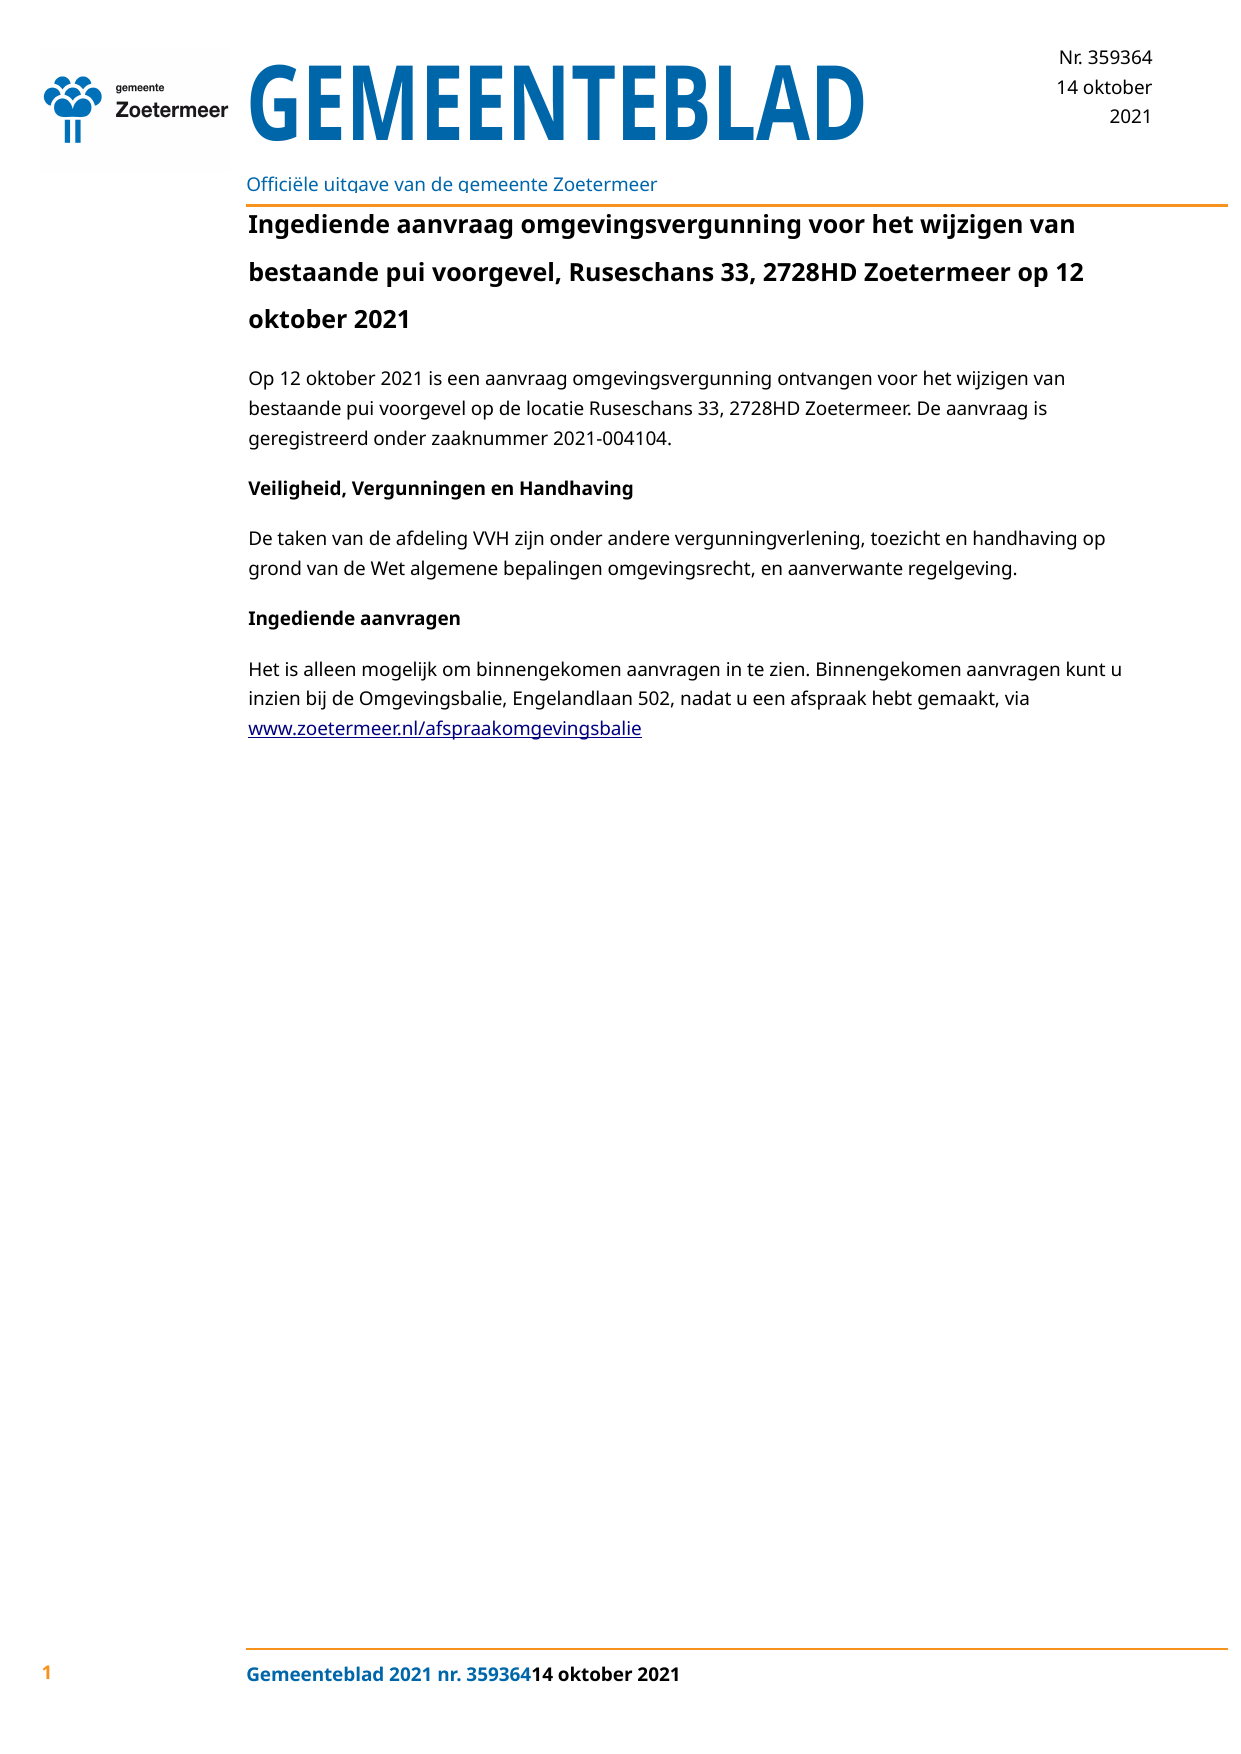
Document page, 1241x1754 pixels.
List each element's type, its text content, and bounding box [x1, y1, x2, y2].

text Ingediende aanvragen [248, 606, 1152, 631]
picture [41, 47, 231, 172]
text Ingediende aanvraag omgevingsvergunning voor het wijzigen van bestaande pui voorgevel, Ruseschans 33, 2728HD Zoetermeer op 12 oktober 2021 [248, 207, 1152, 336]
text Veiligheid, Vergunningen en Handhaving [248, 475, 1152, 501]
text De taken van de afdeling VVH zijn onder andere vergunningverlening, toezicht en handhaving op grond van de Wet algemene bepalingen omgevingsrecht, en aanverwante regelgeving. [248, 526, 1152, 581]
text Het is alleen mogelijk om binnengekomen aanvragen in te zien. Binnengekomen aanvragen kunt u inzien bij de Omgevingsbalie, Engelandlaan 502, nadat u een afspraak hebt gemaakt, via www.zoetermeer.nl/afspraakomgevingsbalie [248, 656, 1152, 741]
text Op 12 oktober 2021 is een aanvraag omgevingsvergunning ontvangen voor het wijzigen van bestaande pui voorgevel op de locatie Ruseschans 33, 2728HD Zoetermeer. De aanvraag is geregistreerd onder zaaknummer 2021-004104. [248, 366, 1152, 450]
